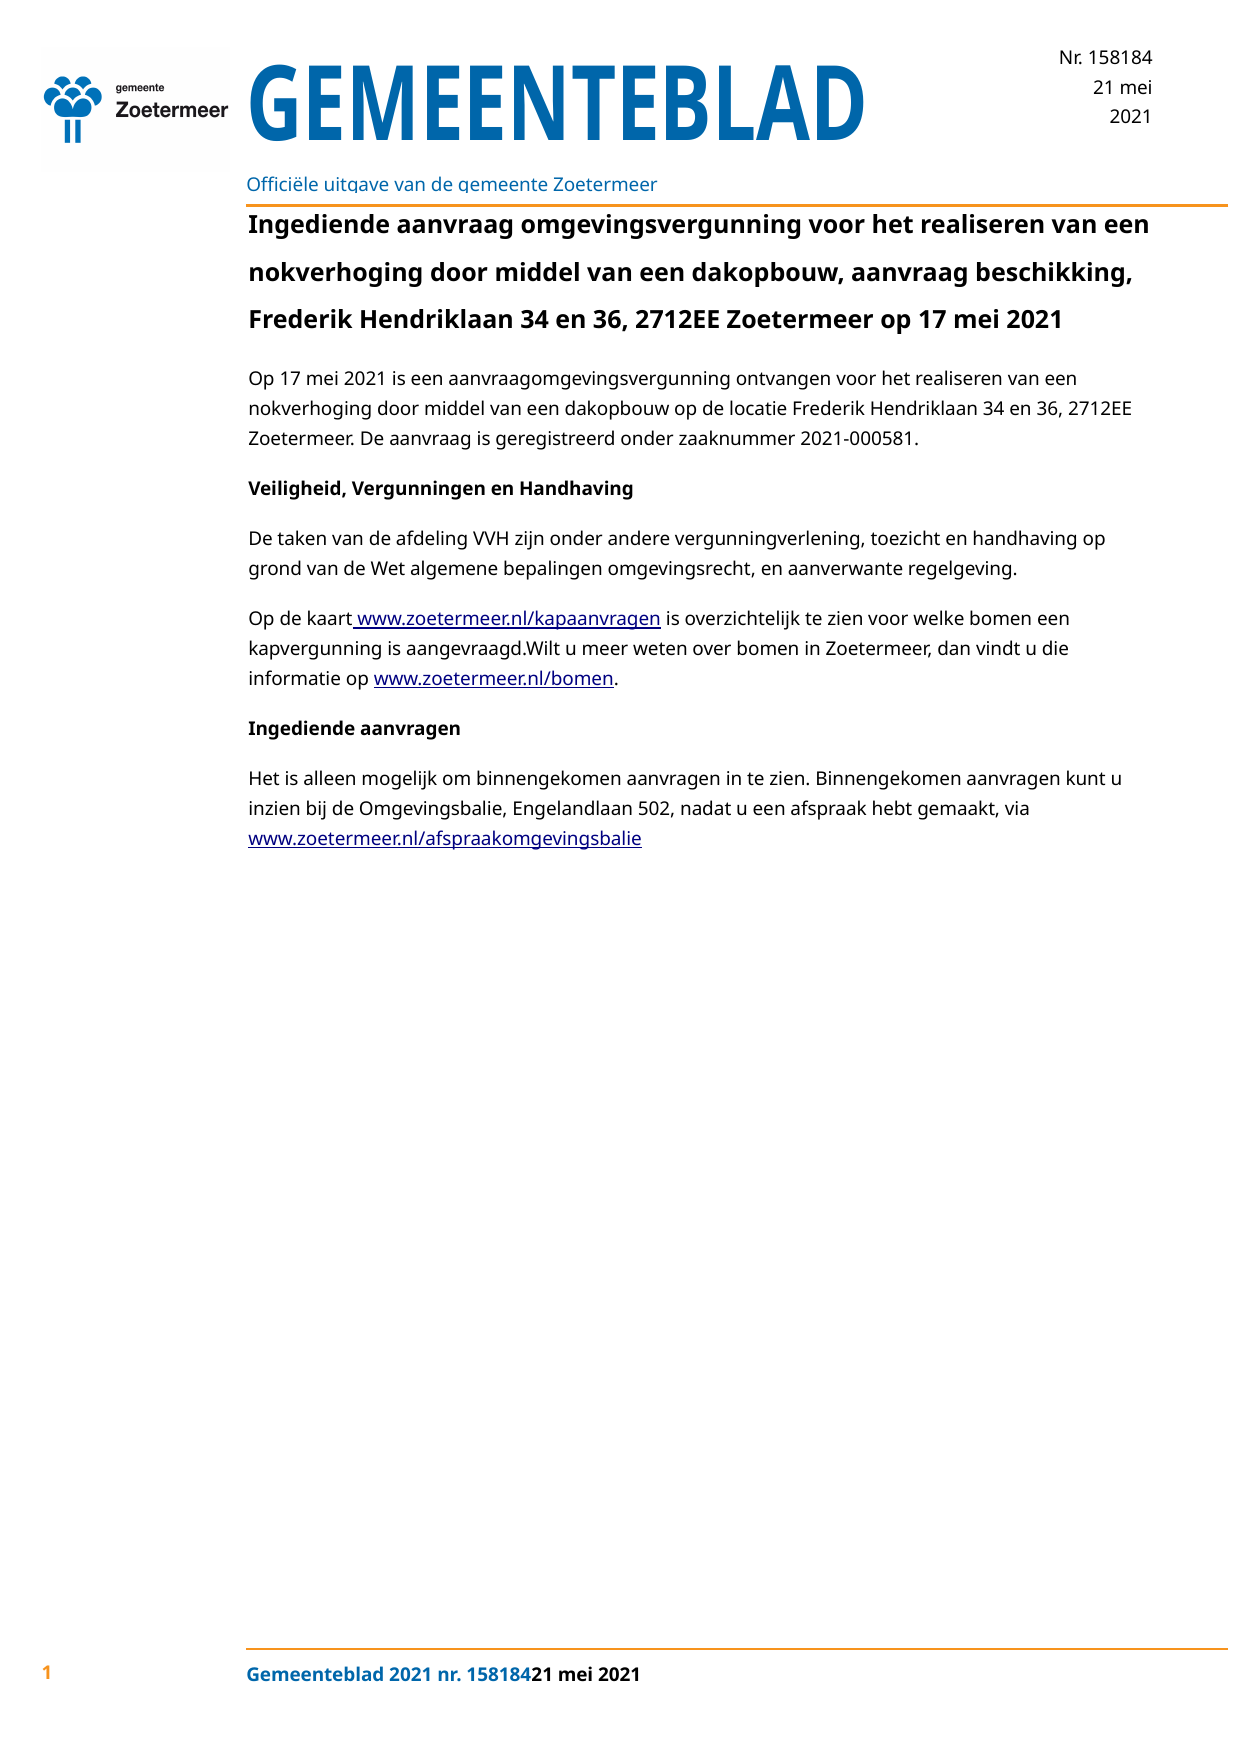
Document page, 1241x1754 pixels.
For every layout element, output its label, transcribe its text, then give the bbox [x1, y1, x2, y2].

text Veiligheid, Vergunningen en Handhaving [248, 475, 1152, 501]
text De taken van de afdeling VVH zijn onder andere vergunningverlening, toezicht en handhaving op grond van de Wet algemene bepalingen omgevingsrecht, en aanverwante regelgeving. [248, 526, 1152, 581]
text Ingediende aanvraag omgevingsvergunning voor het realiseren van een nokverhoging door middel van een dakopbouw, aanvraag beschikking, Frederik Hendriklaan 34 en 36, 2712EE Zoetermeer op 17 mei 2021 [248, 207, 1152, 336]
text Op de kaart www.zoetermeer.nl/kapaanvragen is overzichtelijk te zien voor welke bomen een kapvergunning is aangevraagd.Wilt u meer weten over bomen in Zoetermeer, dan vindt u die informatie op www.zoetermeer.nl/bomen. [248, 606, 1152, 690]
text Ingediende aanvragen [248, 715, 1152, 741]
picture [41, 47, 231, 172]
text Op 17 mei 2021 is een aanvraagomgevingsvergunning ontvangen voor het realiseren van een nokverhoging door middel van een dakopbouw op de locatie Frederik Hendriklaan 34 en 36, 2712EE Zoetermeer. De aanvraag is geregistreerd onder zaaknummer 2021-000581. [248, 366, 1152, 450]
text Het is alleen mogelijk om binnengekomen aanvragen in te zien. Binnengekomen aanvragen kunt u inzien bij de Omgevingsbalie, Engelandlaan 502, nadat u een afspraak hebt gemaakt, via www.zoetermeer.nl/afspraakomgevingsbalie [248, 766, 1152, 850]
